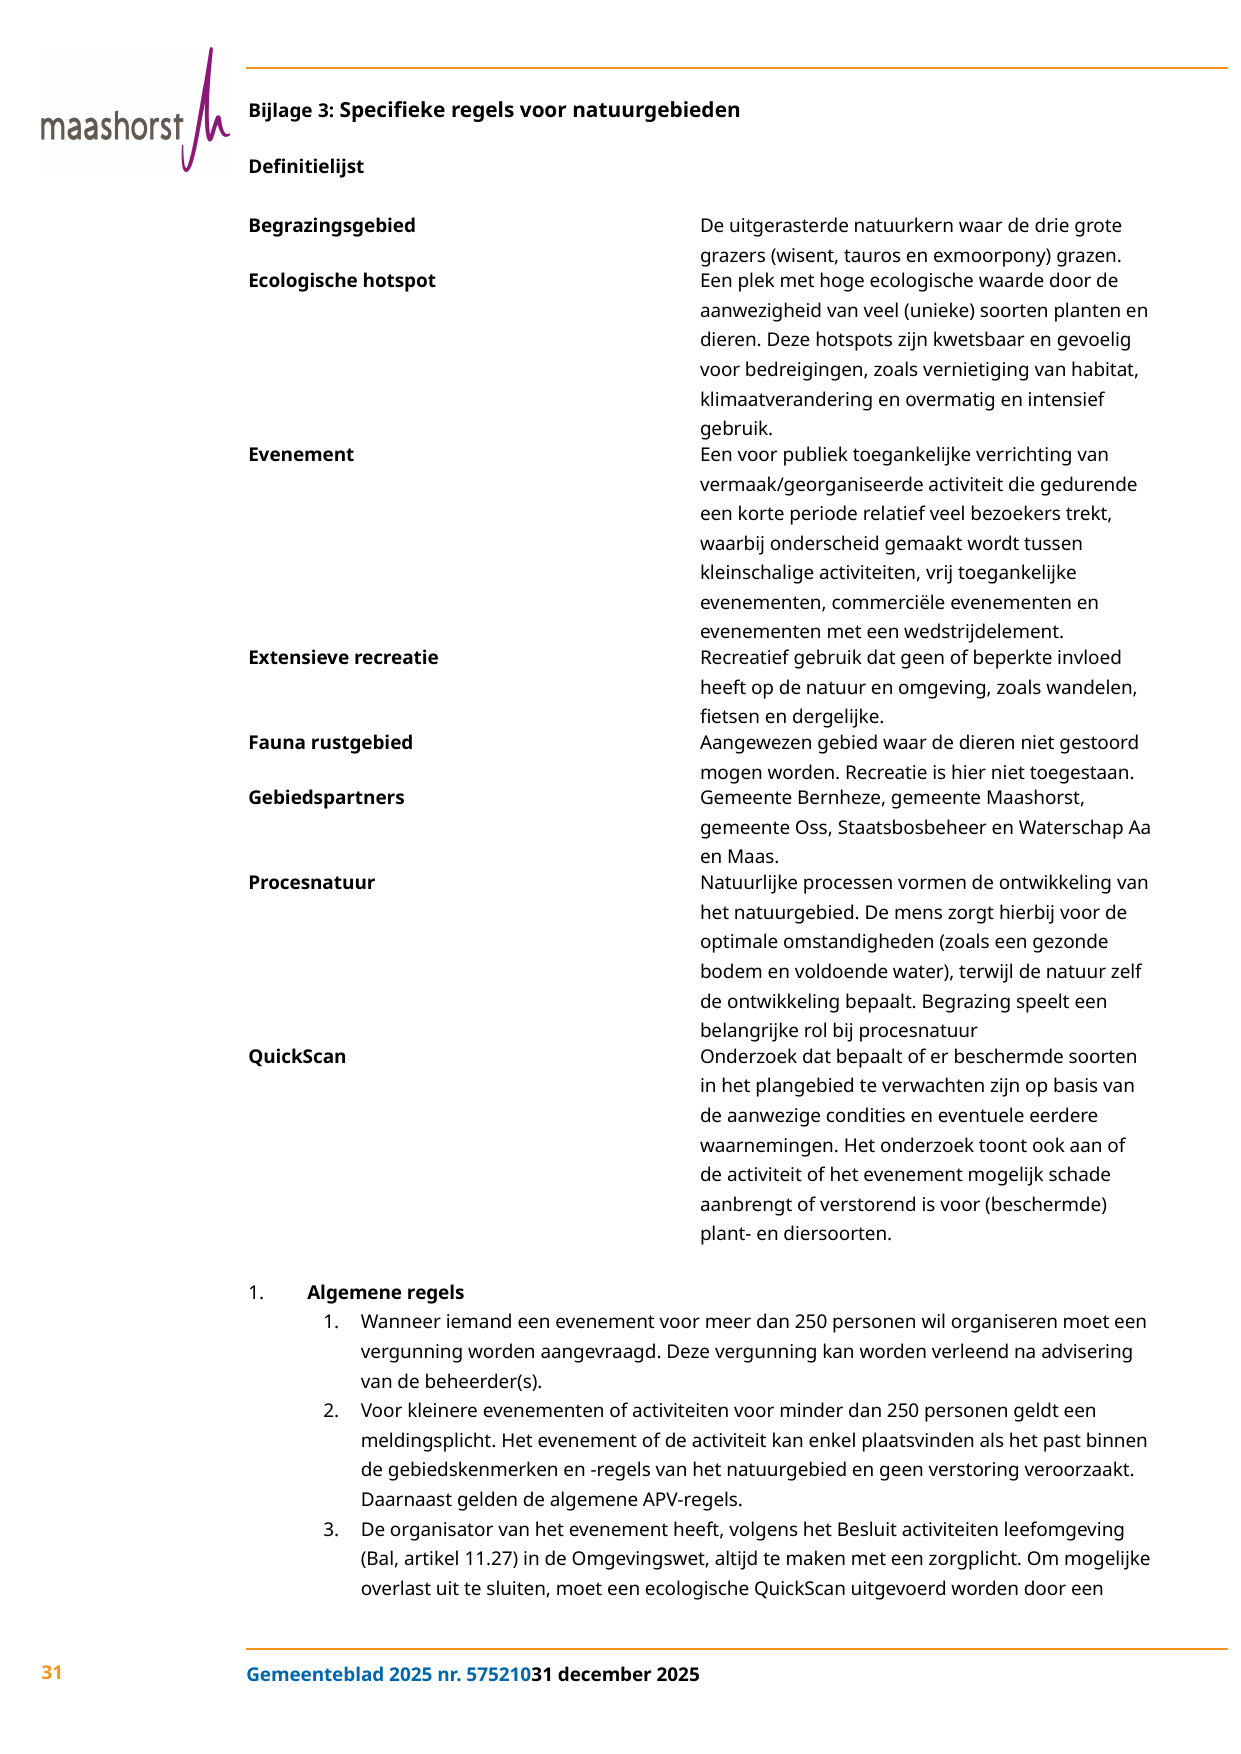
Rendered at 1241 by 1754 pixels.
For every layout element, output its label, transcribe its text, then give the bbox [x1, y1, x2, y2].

table_cell Evenement [248, 441, 700, 644]
table_cell Onderzoek dat bepaalt of er beschermde soorten in het plangebied te verwachten zijn op basis van de aanwezige condities en eventuele eerdere waarnemingen. Het onderzoek toont ook aan of de activiteit of het evenement mogelijk schade aanbrengt of verstorend is voor (beschermde) plant- en diersoorten. [700, 1043, 1152, 1246]
text Definitielijst [248, 153, 1152, 179]
list Algemene regels [248, 1279, 1152, 1305]
table_cell Recreatief gebruik dat geen of beperkte invloed heeft op de natuur en omgeving, zoals wandelen, fietsen en dergelijke. [700, 644, 1152, 729]
list Wanneer iemand een evenement voor meer dan 250 personen wil organiseren moet een vergunning worden aangevraagd. Deze vergunning kan worden verleend na advisering van de beheerder(s). [323, 1309, 1152, 1394]
picture [41, 47, 231, 172]
table_cell Gebiedspartners [248, 785, 700, 869]
table_cell Een plek met hoge ecologische waarde door de aanwezigheid van veel (unieke) soorten planten en dieren. Deze hotspots zijn kwetsbaar en gevoelig voor bedreigingen, zoals vernietiging van habitat, klimaatverandering en overmatig en intensief gebruik. [700, 268, 1152, 441]
table_cell Procesnatuur [248, 870, 700, 1043]
table_header Begrazingsgebied [248, 212, 700, 267]
table_cell Aangewezen gebied waar de dieren niet gestoord mogen worden. Recreatie is hier niet toegestaan. [700, 729, 1152, 784]
table_cell QuickScan [248, 1043, 700, 1246]
text Bijlage 3: Specifieke regels voor natuurgebieden [248, 95, 1152, 123]
list Voor kleinere evenementen of activiteiten voor minder dan 250 personen geldt een meldingsplicht. Het evenement of de activiteit kan enkel plaatsvinden als het past binnen de gebiedskenmerken en -regels van het natuurgebied en geen verstoring veroorzaakt. Daarnaast gelden de algemene APV-regels. [323, 1397, 1152, 1512]
table_cell Fauna rustgebied [248, 729, 700, 784]
table_cell Natuurlijke processen vormen de ontwikkeling van het natuurgebied. De mens zorgt hierbij voor de optimale omstandigheden (zoals een gezonde bodem en voldoende water), terwijl de natuur zelf de ontwikkeling bepaalt. Begrazing speelt een belangrijke rol bij procesnatuur [700, 870, 1152, 1043]
table_header De uitgerasterde natuurkern waar de drie grote grazers (wisent, tauros en exmoorpony) grazen. [700, 212, 1152, 267]
table_cell Ecologische hotspot [248, 268, 700, 441]
table_cell Een voor publiek toegankelijke verrichting van vermaak/georganiseerde activiteit die gedurende een korte periode relatief veel bezoekers trekt, waarbij onderscheid gemaakt wordt tussen kleinschalige activiteiten, vrij toegankelijke evenementen, commerciële evenementen en evenementen met een wedstrijdelement. [700, 441, 1152, 644]
table_cell Extensieve recreatie [248, 644, 700, 729]
list De organisator van het evenement heeft, volgens het Besluit activiteiten leefomgeving (Bal, artikel 11.27) in de Omgevingswet, altijd te maken met een zorgplicht. Om mogelijke overlast uit te sluiten, moet een ecologische QuickScan uitgevoerd worden door een [323, 1516, 1152, 1601]
table_cell Gemeente Bernheze, gemeente Maashorst, gemeente Oss, Staatsbosbeheer en Waterschap Aa en Maas. [700, 785, 1152, 869]
